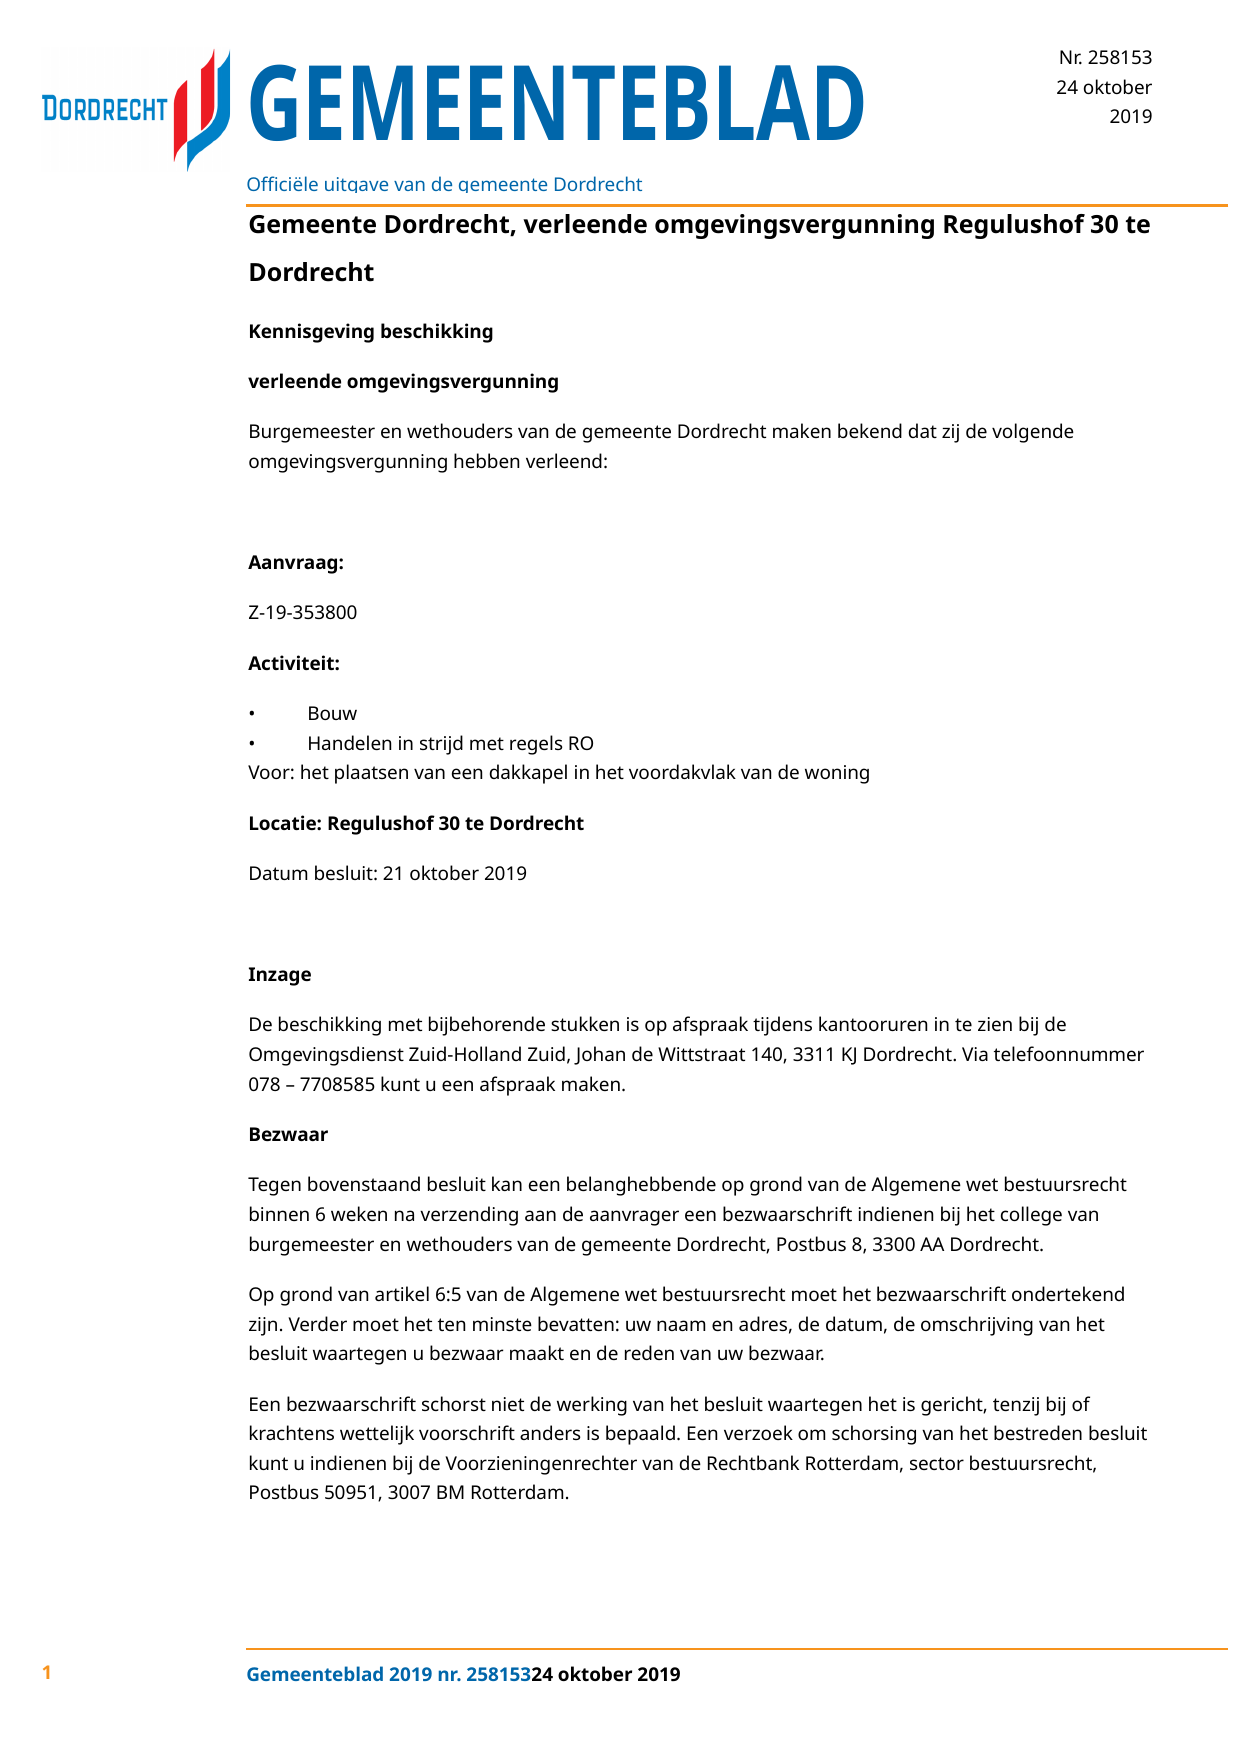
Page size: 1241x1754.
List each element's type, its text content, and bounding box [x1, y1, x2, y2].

text Locatie: Regulushof 30 te Dordrecht [248, 810, 1152, 836]
text Voor: het plaatsen van een dakkapel in het voordakvlak van de woning [248, 759, 1152, 785]
picture [41, 47, 231, 172]
text Aanvraag: [248, 549, 1152, 575]
text Een bezwaarschrift schorst niet de werking van het besluit waartegen het is gericht, tenzij bij of krachtens wettelijk voorschrift anders is bepaald. Een verzoek om schorsing van het bestreden besluit kunt u indienen bij de Voorzieningenrechter van de Rechtbank Rotterdam, sector bestuursrecht, Postbus 50951, 3007 BM Rotterdam. [248, 1391, 1152, 1505]
list Bouw [248, 700, 1152, 726]
text Burgemeester en wethouders van de gemeente Dordrecht maken bekend dat zij de volgende omgevingsvergunning hebben verleend: [248, 419, 1152, 474]
text Gemeente Dordrecht, verleende omgevingsvergunning Regulushof 30 te Dordrecht [248, 207, 1152, 288]
text Z-19-353800 [248, 599, 1152, 625]
list Handelen in strijd met regels RO [248, 730, 1152, 756]
text Inzage [248, 961, 1152, 987]
text Kennisgeving beschikking [248, 318, 1152, 344]
text Activiteit: [248, 650, 1152, 676]
text verleende omgevingsvergunning [248, 368, 1152, 394]
text Bezwaar [248, 1121, 1152, 1147]
text Datum besluit: 21 oktober 2019 [248, 860, 1152, 886]
text De beschikking met bijbehorende stukken is op afspraak tijdens kantooruren in te zien bij de Omgevingsdienst Zuid-Holland Zuid, Johan de Wittstraat 140, 3311 KJ Dordrecht. Via telefoonnummer 078 – 7708585 kunt u een afspraak maken. [248, 1012, 1152, 1097]
text Tegen bovenstaand besluit kan een belanghebbende op grond van de Algemene wet bestuursrecht binnen 6 weken na verzending aan de aanvrager een bezwaarschrift indienen bij het college van burgemeester en wethouders van de gemeente Dordrecht, Postbus 8, 3300 AA Dordrecht. [248, 1172, 1152, 1257]
text Op grond van artikel 6:5 van de Algemene wet bestuursrecht moet het bezwaarschrift ondertekend zijn. Verder moet het ten minste bevatten: uw naam en adres, de datum, de omschrijving van het besluit waartegen u bezwaar maakt en de reden van uw bezwaar. [248, 1281, 1152, 1366]
